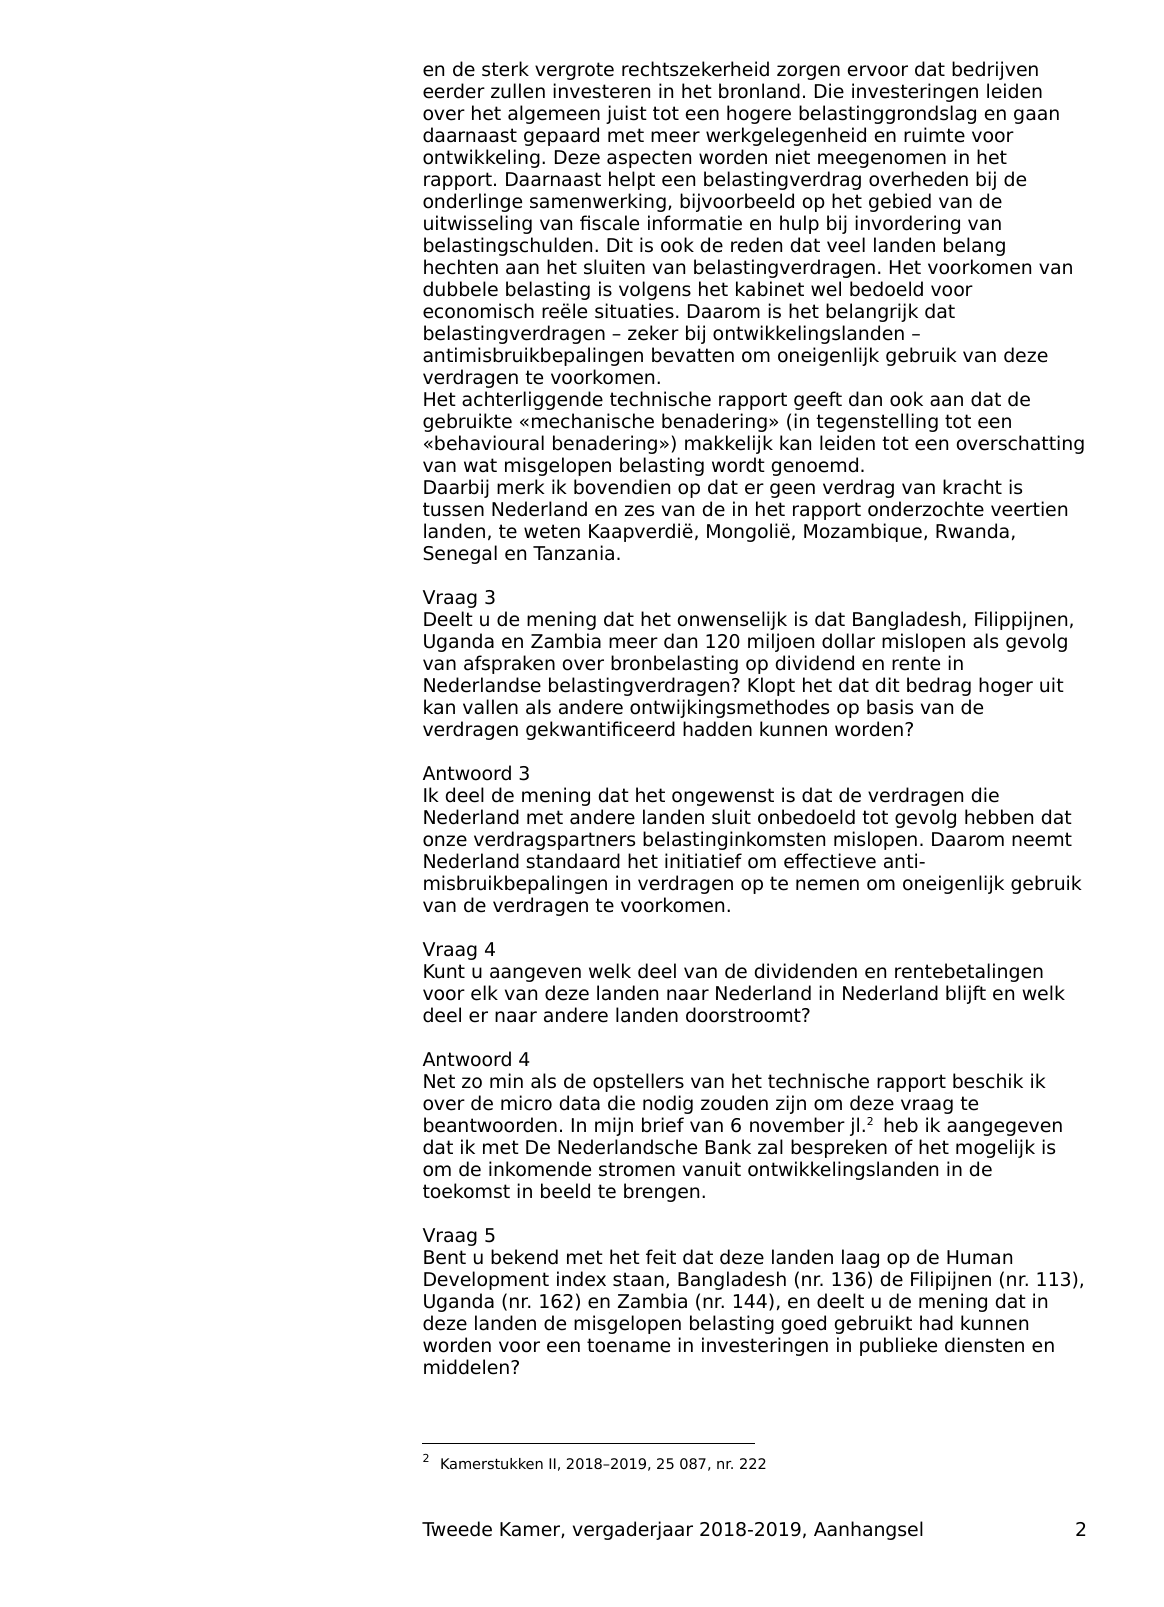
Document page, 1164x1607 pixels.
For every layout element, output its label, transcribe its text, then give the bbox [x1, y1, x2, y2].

text Bent u bekend met het feit dat deze landen laag op de Human Development index staan, Bangladesh (nr. 136) de Filipijnen (nr. 113), Uganda (nr. 162) en Zambia (nr. 144), en deelt u de mening dat in deze landen de misgelopen belasting goed gebruikt had kunnen worden voor een toename in investeringen in publieke diensten en middelen? [422, 1247, 1087, 1379]
text en de sterk vergrote rechtszekerheid zorgen ervoor dat bedrijven eerder zullen investeren in het bronland. Die investeringen leiden over het algemeen juist tot een hogere belastinggrondslag en gaan daarnaast gepaard met meer werkgelegenheid en ruimte voor ontwikkeling. Deze aspecten worden niet meegenomen in het rapport. Daarnaast helpt een belastingverdrag overheden bij de onderlinge samenwerking, bijvoorbeeld op het gebied van de uitwisseling van fiscale informatie en hulp bij invordering van belastingschulden. Dit is ook de reden dat veel landen belang hechten aan het sluiten van belastingverdragen. Het voorkomen van dubbele belasting is volgens het kabinet wel bedoeld voor economisch reële situaties. Daarom is het belangrijk dat belastingverdragen – zeker bij ontwikkelingslanden – antimisbruikbepalingen bevatten om oneigenlijk gebruik van deze verdragen te voorkomen. [422, 59, 1087, 389]
text Daarbij merk ik bovendien op dat er geen verdrag van kracht is tussen Nederland en zes van de in het rapport onderzochte veertien landen, te weten Kaapverdië, Mongolië, Mozambique, Rwanda, Senegal en Tanzania. [422, 477, 1087, 564]
text Ik deel de mening dat het ongewenst is dat de verdragen die Nederland met andere landen sluit onbedoeld tot gevolg hebben dat onze verdragspartners belastinginkomsten mislopen. Daarom neemt Nederland standaard het initiatief om effectieve anti-misbruikbepalingen in verdragen op te nemen om oneigenlijk gebruik van de verdragen te voorkomen. [422, 785, 1087, 917]
text Net zo min als de opstellers van het technische rapport beschik ik over de micro data die nodig zouden zijn om deze vraag te beantwoorden. In mijn brief van 6 november jl. heb ik aangegeven dat ik met De Nederlandsche Bank zal bespreken of het mogelijk is om de inkomende stromen vanuit ontwikkelingslanden in de toekomst in beeld te brengen. [422, 1071, 1087, 1203]
text Kamerstukken II, 2018–2019, 25 087, nr. 222 [422, 1452, 1087, 1474]
text Kunt u aangeven welk deel van de dividenden en rentebetalingen voor elk van deze landen naar Nederland in Nederland blijft en welk deel er naar andere landen doorstroomt? [422, 961, 1087, 1027]
text Antwoord 4 [422, 1049, 1087, 1071]
text Vraag 3 [422, 587, 1087, 609]
text Vraag 5 [422, 1225, 1087, 1247]
text Het achterliggende technische rapport geeft dan ook aan dat de gebruikte «mechanische benadering» (in tegenstelling tot een «behavioural benadering») makkelijk kan leiden tot een overschatting van wat misgelopen belasting wordt genoemd. [422, 389, 1087, 477]
text Deelt u de mening dat het onwenselijk is dat Bangladesh, Filippijnen, Uganda en Zambia meer dan 120 miljoen dollar mislopen als gevolg van afspraken over bronbelasting op dividend en rente in Nederlandse belastingverdragen? Klopt het dat dit bedrag hoger uit kan vallen als andere ontwijkingsmethodes op basis van de verdragen gekwantificeerd hadden kunnen worden? [422, 609, 1087, 741]
text Vraag 4 [422, 939, 1087, 961]
text Antwoord 3 [422, 763, 1087, 785]
